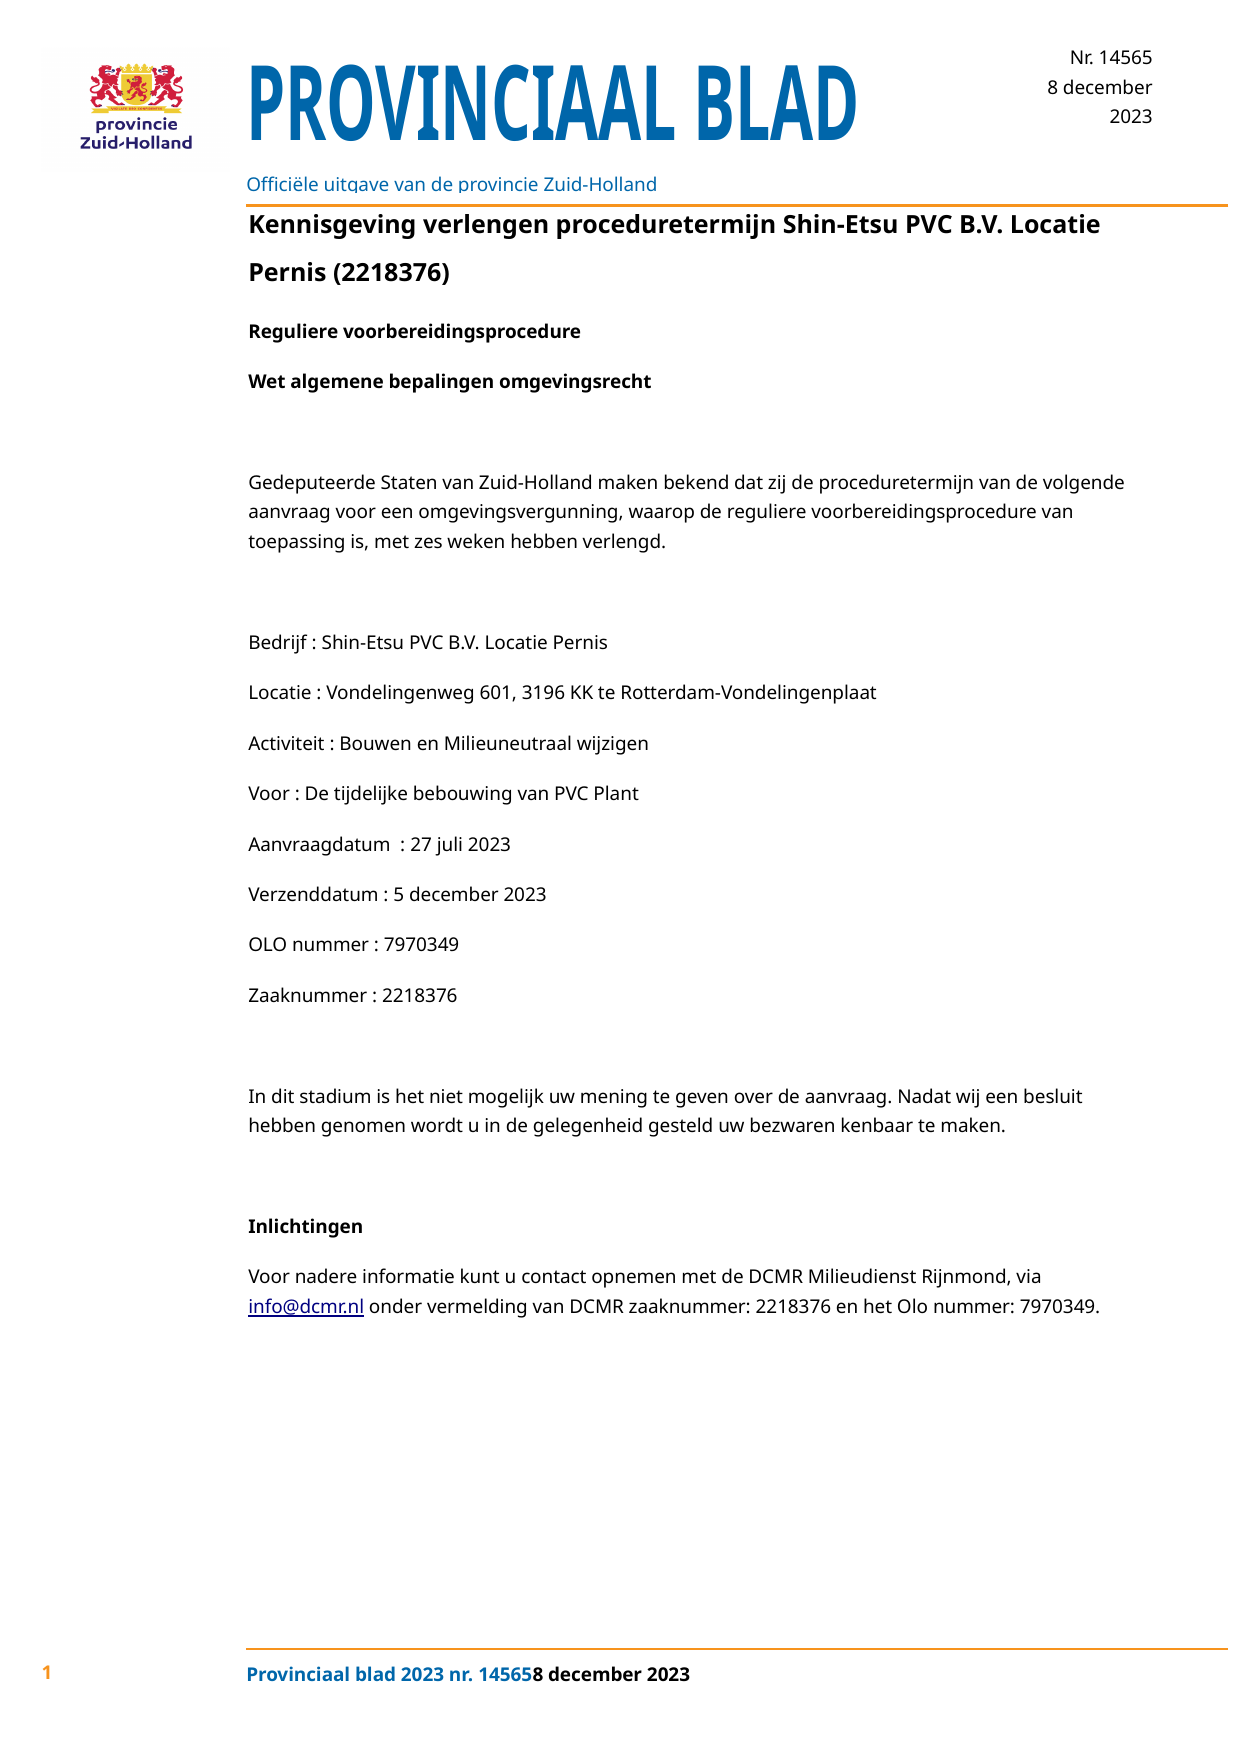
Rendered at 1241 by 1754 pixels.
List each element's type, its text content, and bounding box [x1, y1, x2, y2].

text Aanvraagdatum : 27 juli 2023 [248, 831, 1152, 857]
text Locatie : Vondelingenweg 601, 3196 KK te Rotterdam-Vondelingenplaat [248, 679, 1152, 705]
text Wet algemene bepalingen omgevingsrecht [248, 368, 1152, 394]
text OLO nummer : 7970349 [248, 932, 1152, 957]
text Gedeputeerde Staten van Zuid-Holland maken bekend dat zij de proceduretermijn van de volgende aanvraag voor een omgevingsvergunning, waarop de reguliere voorbereidingsprocedure van toepassing is, met zes weken hebben verlengd. [248, 469, 1152, 554]
text Inlichtingen [248, 1213, 1152, 1239]
text Voor nadere informatie kunt u contact opnemen met de DCMR Milieudienst Rijnmond, via info@dcmr.nl onder vermelding van DCMR zaaknummer: 2218376 en het Olo nummer: 7970349. [248, 1264, 1152, 1319]
text In dit stadium is het niet mogelijk uw mening te geven over de aanvraag. Nadat wij een besluit hebben genomen wordt u in de gelegenheid gesteld uw bezwaren kenbaar te maken. [248, 1083, 1152, 1138]
picture [41, 47, 231, 172]
text Activiteit : Bouwen en Milieuneutraal wijzigen [248, 730, 1152, 756]
text Voor : De tijdelijke bebouwing van PVC Plant [248, 780, 1152, 806]
text Verzenddatum : 5 december 2023 [248, 881, 1152, 907]
text Zaaknummer : 2218376 [248, 982, 1152, 1008]
text Kennisgeving verlengen proceduretermijn Shin-Etsu PVC B.V. Locatie Pernis (2218376) [248, 207, 1152, 288]
text Reguliere voorbereidingsprocedure [248, 318, 1152, 344]
text Bedrijf : Shin-Etsu PVC B.V. Locatie Pernis [248, 629, 1152, 655]
